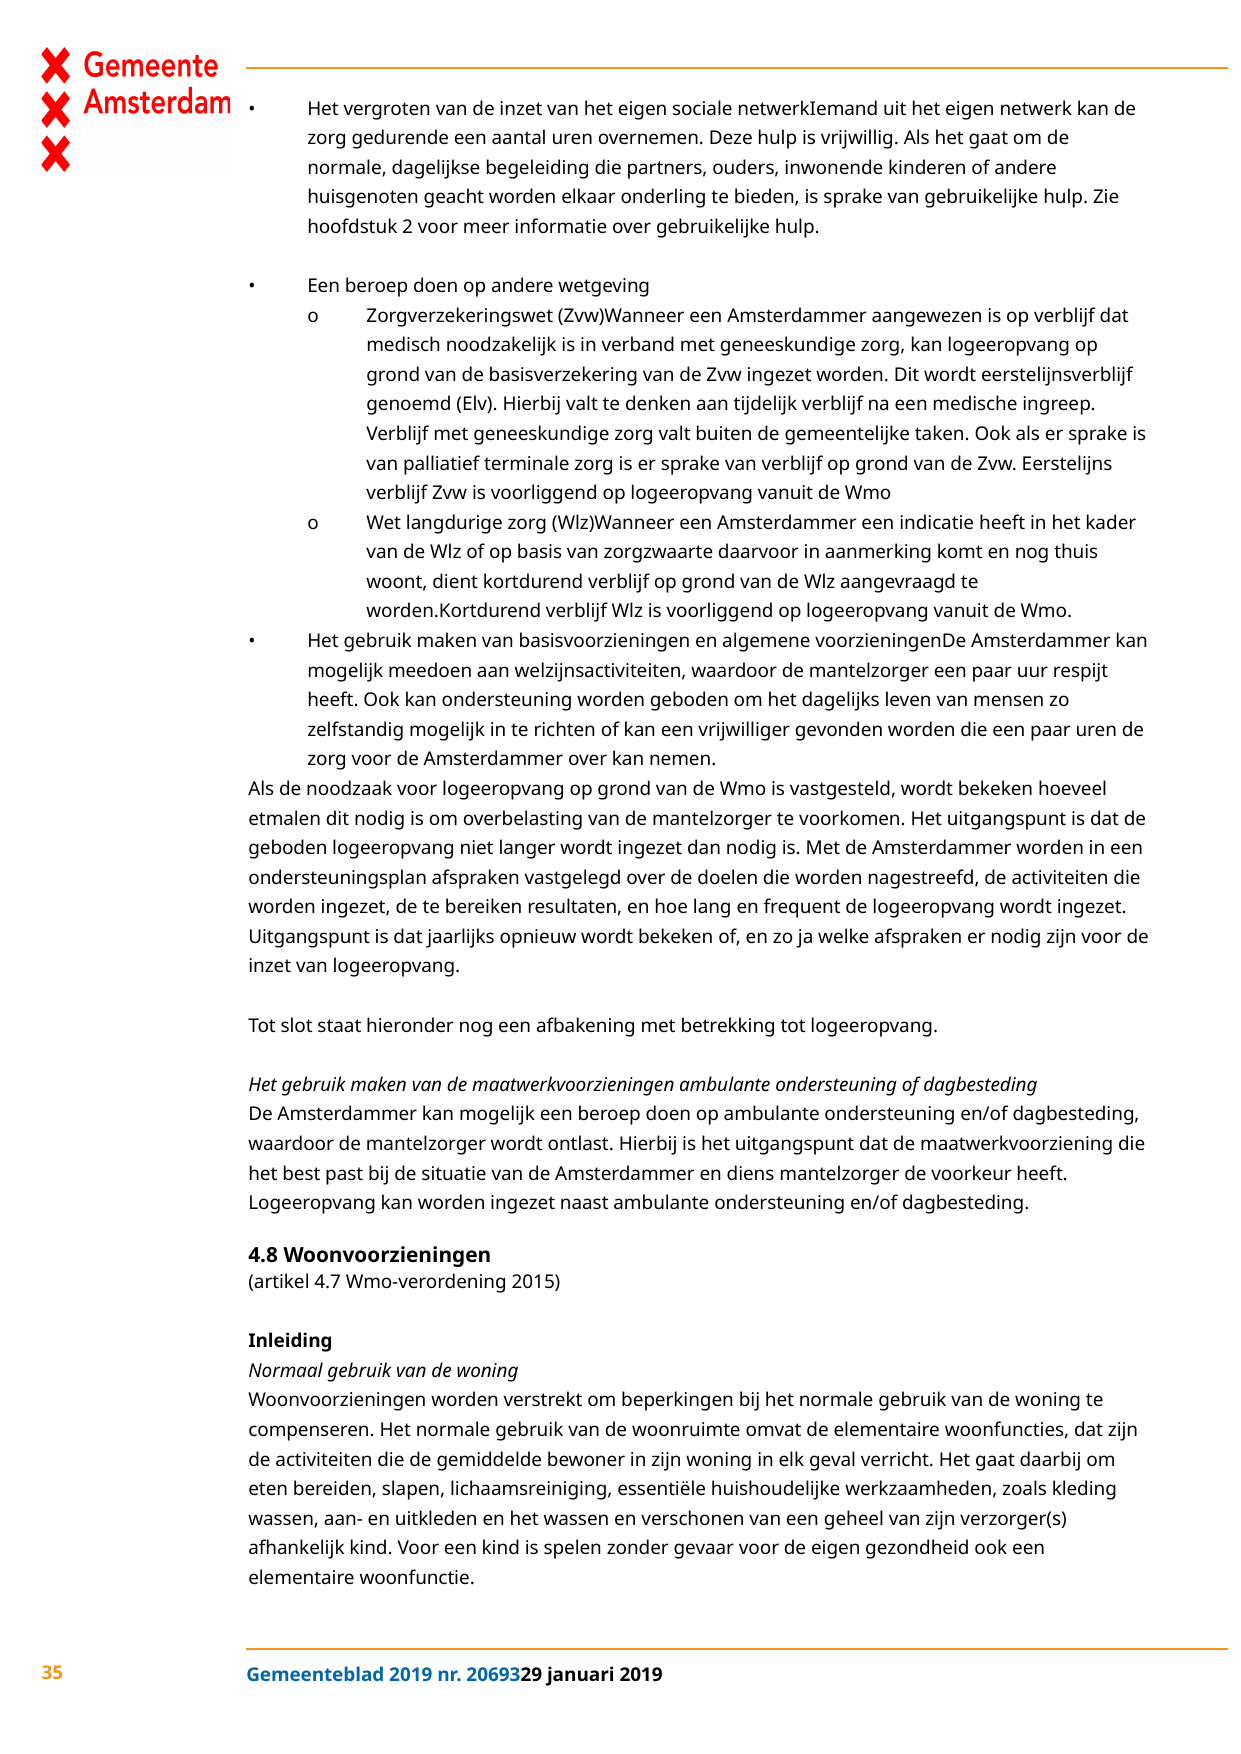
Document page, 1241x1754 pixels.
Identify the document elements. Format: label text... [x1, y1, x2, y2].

text De Amsterdammer kan mogelijk een beroep doen op ambulante ondersteuning en/of dagbesteding, waardoor de mantelzorger wordt ontlast. Hierbij is het uitgangspunt dat de maatwerkvoorziening die het best past bij de situatie van de Amsterdammer en diens mantelzorger de voorkeur heeft. Logeeropvang kan worden ingezet naast ambulante ondersteuning en/of dagbesteding. [248, 1101, 1152, 1215]
text 4.8 Woonvoorzieningen [248, 1240, 1152, 1268]
text (artikel 4.7 Wmo-verordening 2015) [248, 1268, 1152, 1294]
text Normaal gebruik van de woning [248, 1357, 1152, 1383]
picture [41, 47, 231, 172]
list Een beroep doen op andere wetgeving [248, 272, 1152, 298]
text Tot slot staat hieronder nog een afbakening met betrekking tot logeeropvang. [248, 1012, 1152, 1038]
list Het gebruik maken van basisvoorzieningen en algemene voorzieningenDe Amsterdammer kan mogelijk meedoen aan welzijnsactiviteiten, waardoor de mantelzorger een paar uur respijt heeft. Ook kan ondersteuning worden geboden om het dagelijks leven van mensen zo zelfstandig mogelijk in te richten of kan een vrijwilliger gevonden worden die een paar uren de zorg voor de Amsterdammer over kan nemen. [248, 627, 1152, 771]
text Het gebruik maken van de maatwerkvoorzieningen ambulante ondersteuning of dagbesteding [248, 1071, 1152, 1097]
text Woonvoorzieningen worden verstrekt om beperkingen bij het normale gebruik van de woning te compenseren. Het normale gebruik van de woonruimte omvat de elementaire woonfuncties, dat zijn de activiteiten die de gemiddelde bewoner in zijn woning in elk geval verricht. Het gaat daarbij om eten bereiden, slapen, lichaamsreiniging, essentiële huishoudelijke werkzaamheden, zoals kleding wassen, aan- en uitkleden en het wassen en verschonen van een geheel van zijn verzorger(s) afhankelijk kind. Voor een kind is spelen zonder gevaar voor de eigen gezondheid ook een elementaire woonfunctie. [248, 1387, 1152, 1590]
list Het vergroten van de inzet van het eigen sociale netwerkIemand uit het eigen netwerk kan de zorg gedurende een aantal uren overnemen. Deze hulp is vrijwillig. Als het gaat om de normale, dagelijkse begeleiding die partners, ouders, inwonende kinderen of andere huisgenoten geacht worden elkaar onderling te bieden, is sprake van gebruikelijke hulp. Zie hoofdstuk 2 voor meer informatie over gebruikelijke hulp. [248, 95, 1152, 239]
list Zorgverzekeringswet (Zvw)Wanneer een Amsterdammer aangewezen is op verblijf dat medisch noodzakelijk is in verband met geneeskundige zorg, kan logeeropvang op grond van de basisverzekering van de Zvw ingezet worden. Dit wordt eerstelijnsverblijf genoemd (Elv). Hierbij valt te denken aan tijdelijk verblijf na een medische ingreep. Verblijf met geneeskundige zorg valt buiten de gemeentelijke taken. Ook als er sprake is van palliatief terminale zorg is er sprake van verblijf op grond van de Zvw. Eerstelijns verblijf Zvw is voorliggend op logeeropvang vanuit de Wmo [307, 302, 1152, 505]
text Inleiding [248, 1327, 1152, 1353]
text Als de noodzaak voor logeeropvang op grond van de Wmo is vastgesteld, wordt bekeken hoeveel etmalen dit nodig is om overbelasting van de mantelzorger te voorkomen. Het uitgangspunt is dat de geboden logeeropvang niet langer wordt ingezet dan nodig is. Met de Amsterdammer worden in een ondersteuningsplan afspraken vastgelegd over de doelen die worden nagestreefd, de activiteiten die worden ingezet, de te bereiken resultaten, en hoe lang en frequent de logeeropvang wordt ingezet. Uitgangspunt is dat jaarlijks opnieuw wordt bekeken of, en zo ja welke afspraken er nodig zijn voor de inzet van logeeropvang. [248, 775, 1152, 978]
list Wet langdurige zorg (Wlz)Wanneer een Amsterdammer een indicatie heeft in het kader van de Wlz of op basis van zorgzwaarte daarvoor in aanmerking komt en nog thuis woont, dient kortdurend verblijf op grond van de Wlz aangevraagd te worden.Kortdurend verblijf Wlz is voorliggend op logeeropvang vanuit de Wmo. [307, 509, 1152, 623]
